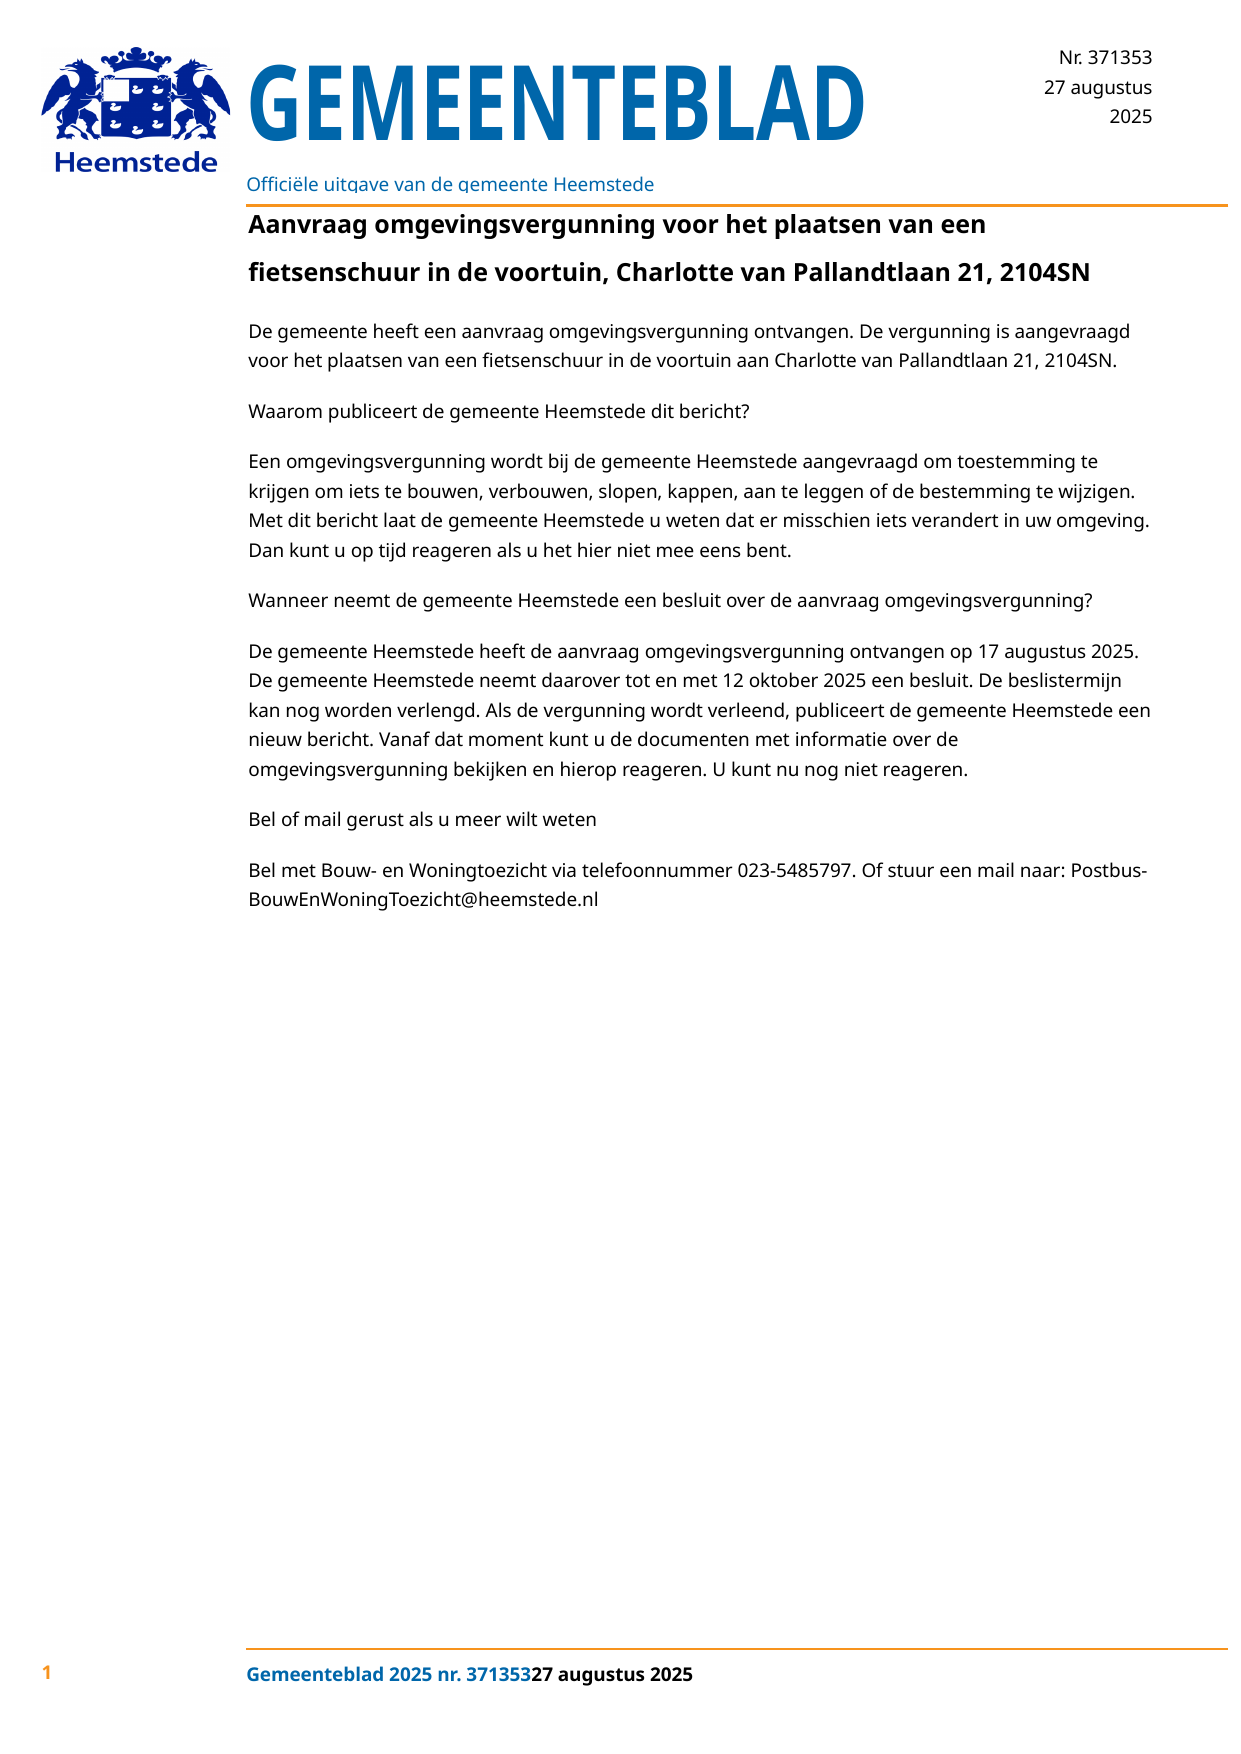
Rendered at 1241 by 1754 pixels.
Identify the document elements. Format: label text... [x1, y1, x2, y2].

text Aanvraag omgevingsvergunning voor het plaatsen van een fietsenschuur in de voortuin, Charlotte van Pallandtlaan 21, 2104SN [248, 207, 1152, 288]
text Bel met Bouw- en Woningtoezicht via telefoonnummer 023-5485797. Of stuur een mail naar: Postbus-BouwEnWoningToezicht@heemstede.nl [248, 857, 1152, 912]
picture [41, 47, 231, 172]
text De gemeente heeft een aanvraag omgevingsvergunning ontvangen. De vergunning is aangevraagd voor het plaatsen van een fietsenschuur in de voortuin aan Charlotte van Pallandtlaan 21, 2104SN. [248, 318, 1152, 373]
text Wanneer neemt de gemeente Heemstede een besluit over de aanvraag omgevingsvergunning? [248, 587, 1152, 613]
text Waarom publiceert de gemeente Heemstede dit bericht? [248, 398, 1152, 424]
text Een omgevingsvergunning wordt bij de gemeente Heemstede aangevraagd om toestemming te krijgen om iets te bouwen, verbouwen, slopen, kappen, aan te leggen of de bestemming te wijzigen. Met dit bericht laat de gemeente Heemstede u weten dat er misschien iets verandert in uw omgeving. Dan kunt u op tijd reageren als u het hier niet mee eens bent. [248, 448, 1152, 563]
text De gemeente Heemstede heeft de aanvraag omgevingsvergunning ontvangen op 17 augustus 2025. De gemeente Heemstede neemt daarover tot en met 12 oktober 2025 een besluit. De beslistermijn kan nog worden verlengd. Als de vergunning wordt verleend, publiceert de gemeente Heemstede een nieuw bericht. Vanaf dat moment kunt u de documenten met informatie over de omgevingsvergunning bekijken en hierop reageren. U kunt nu nog niet reageren. [248, 638, 1152, 782]
text Bel of mail gerust als u meer wilt weten [248, 807, 1152, 832]
